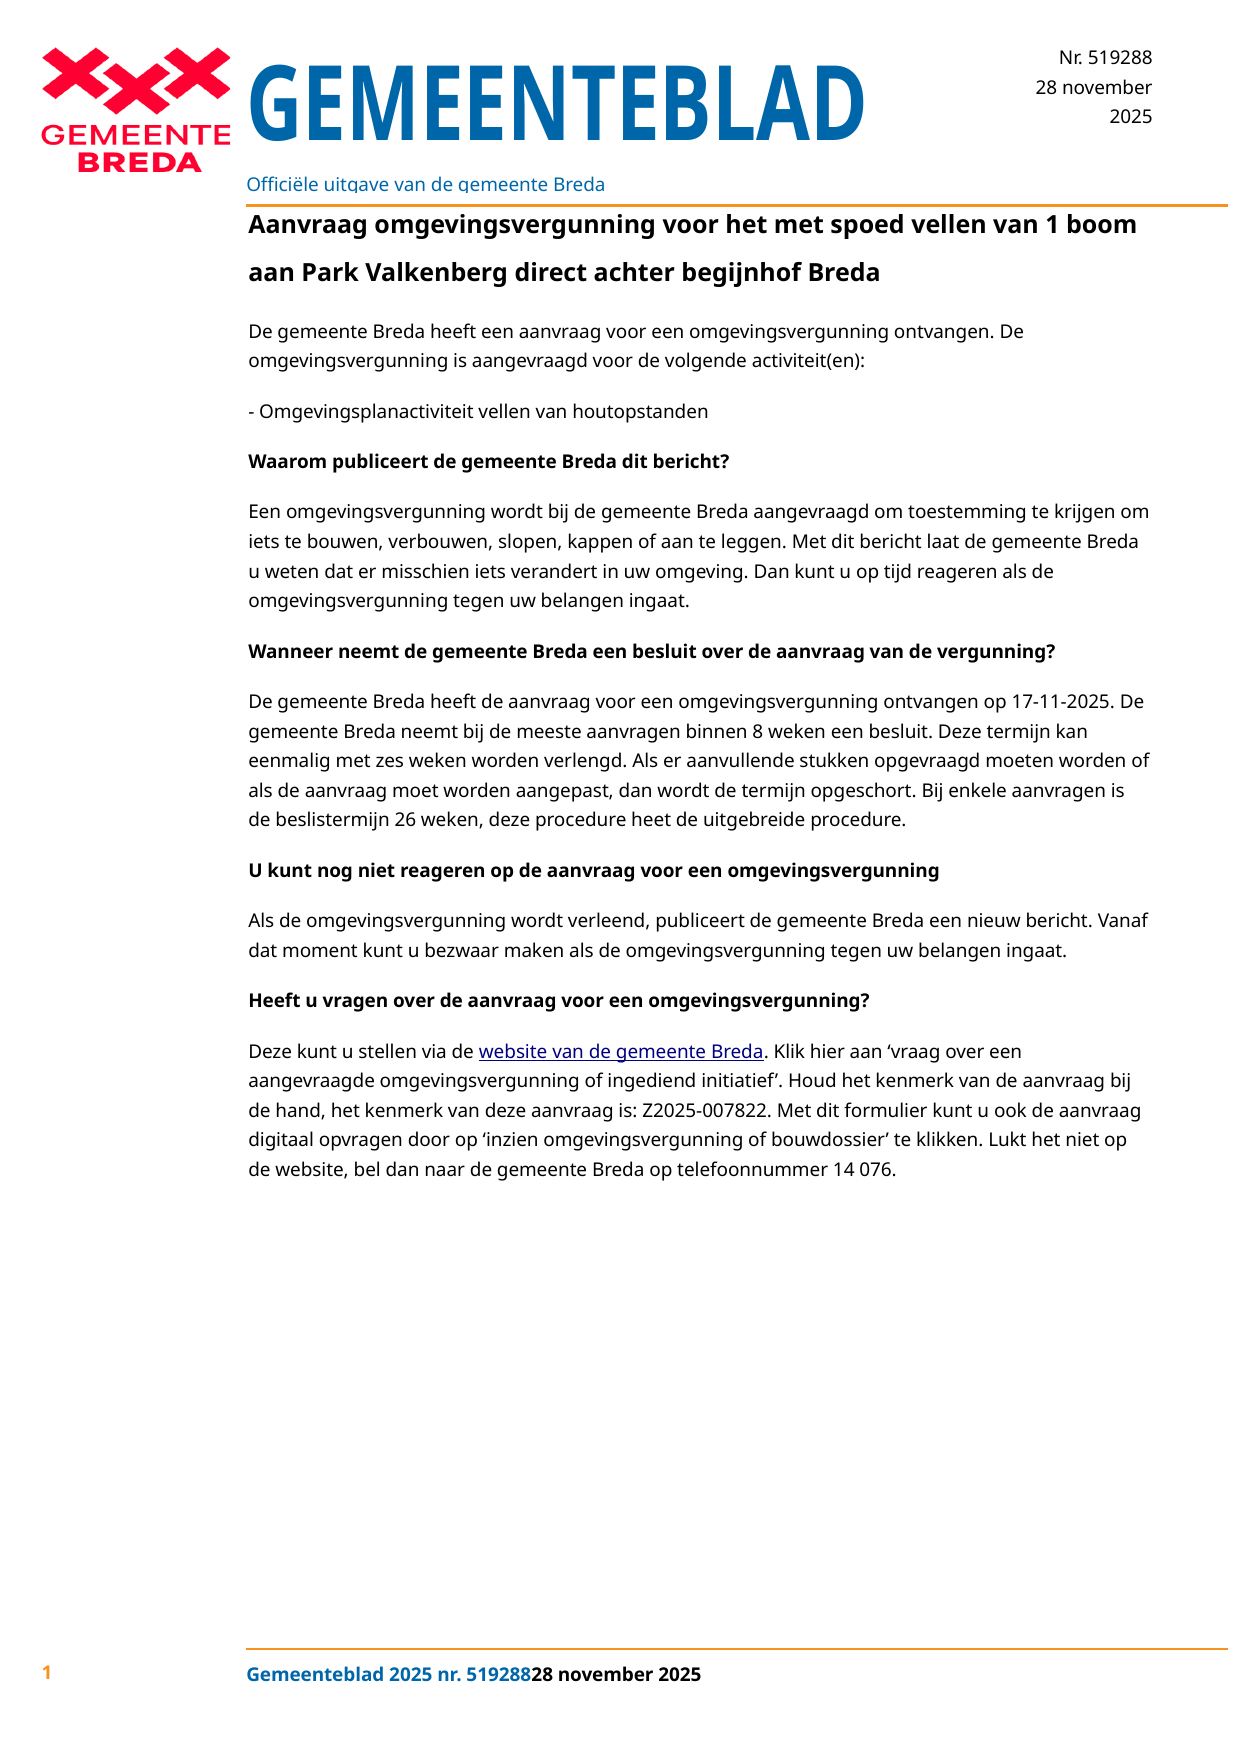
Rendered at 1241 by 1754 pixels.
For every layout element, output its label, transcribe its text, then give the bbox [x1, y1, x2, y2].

text De gemeente Breda heeft een aanvraag voor een omgevingsvergunning ontvangen. De omgevingsvergunning is aangevraagd voor de volgende activiteit(en): [248, 318, 1152, 373]
text Wanneer neemt de gemeente Breda een besluit over de aanvraag van de vergunning? [248, 638, 1152, 664]
text De gemeente Breda heeft de aanvraag voor een omgevingsvergunning ontvangen op 17-11-2025. De gemeente Breda neemt bij de meeste aanvragen binnen 8 weken een besluit. Deze termijn kan eenmalig met zes weken worden verlengd. Als er aanvullende stukken opgevraagd moeten worden of als de aanvraag moet worden aangepast, dan wordt de termijn opgeschort. Bij enkele aanvragen is de beslistermijn 26 weken, deze procedure heet de uitgebreide procedure. [248, 688, 1152, 832]
text Als de omgevingsvergunning wordt verleend, publiceert de gemeente Breda een nieuw bericht. Vanaf dat moment kunt u bezwaar maken als de omgevingsvergunning tegen uw belangen ingaat. [248, 907, 1152, 963]
text - Omgevingsplanactiviteit vellen van houtopstanden [248, 398, 1152, 424]
text Aanvraag omgevingsvergunning voor het met spoed vellen van 1 boom aan Park Valkenberg direct achter begijnhof Breda [248, 207, 1152, 288]
text Heeft u vragen over de aanvraag voor een omgevingsvergunning? [248, 987, 1152, 1013]
text Een omgevingsvergunning wordt bij de gemeente Breda aangevraagd om toestemming te krijgen om iets te bouwen, verbouwen, slopen, kappen of aan te leggen. Met dit bericht laat de gemeente Breda u weten dat er misschien iets verandert in uw omgeving. Dan kunt u op tijd reageren als de omgevingsvergunning tegen uw belangen ingaat. [248, 499, 1152, 613]
text U kunt nog niet reageren op de aanvraag voor een omgevingsvergunning [248, 857, 1152, 883]
text Waarom publiceert de gemeente Breda dit bericht? [248, 448, 1152, 474]
text Deze kunt u stellen via de website van de gemeente Breda. Klik hier aan ‘vraag over een aangevraagde omgevingsvergunning of ingediend initiatief’. Houd het kenmerk van de aanvraag bij de hand, het kenmerk van deze aanvraag is: Z2025-007822. Met dit formulier kunt u ook de aanvraag digitaal opvragen door op ‘inzien omgevingsvergunning of bouwdossier’ te klikken. Lukt het niet op de website, bel dan naar de gemeente Breda op telefoonnummer 14 076. [248, 1038, 1152, 1182]
picture [41, 47, 231, 172]
